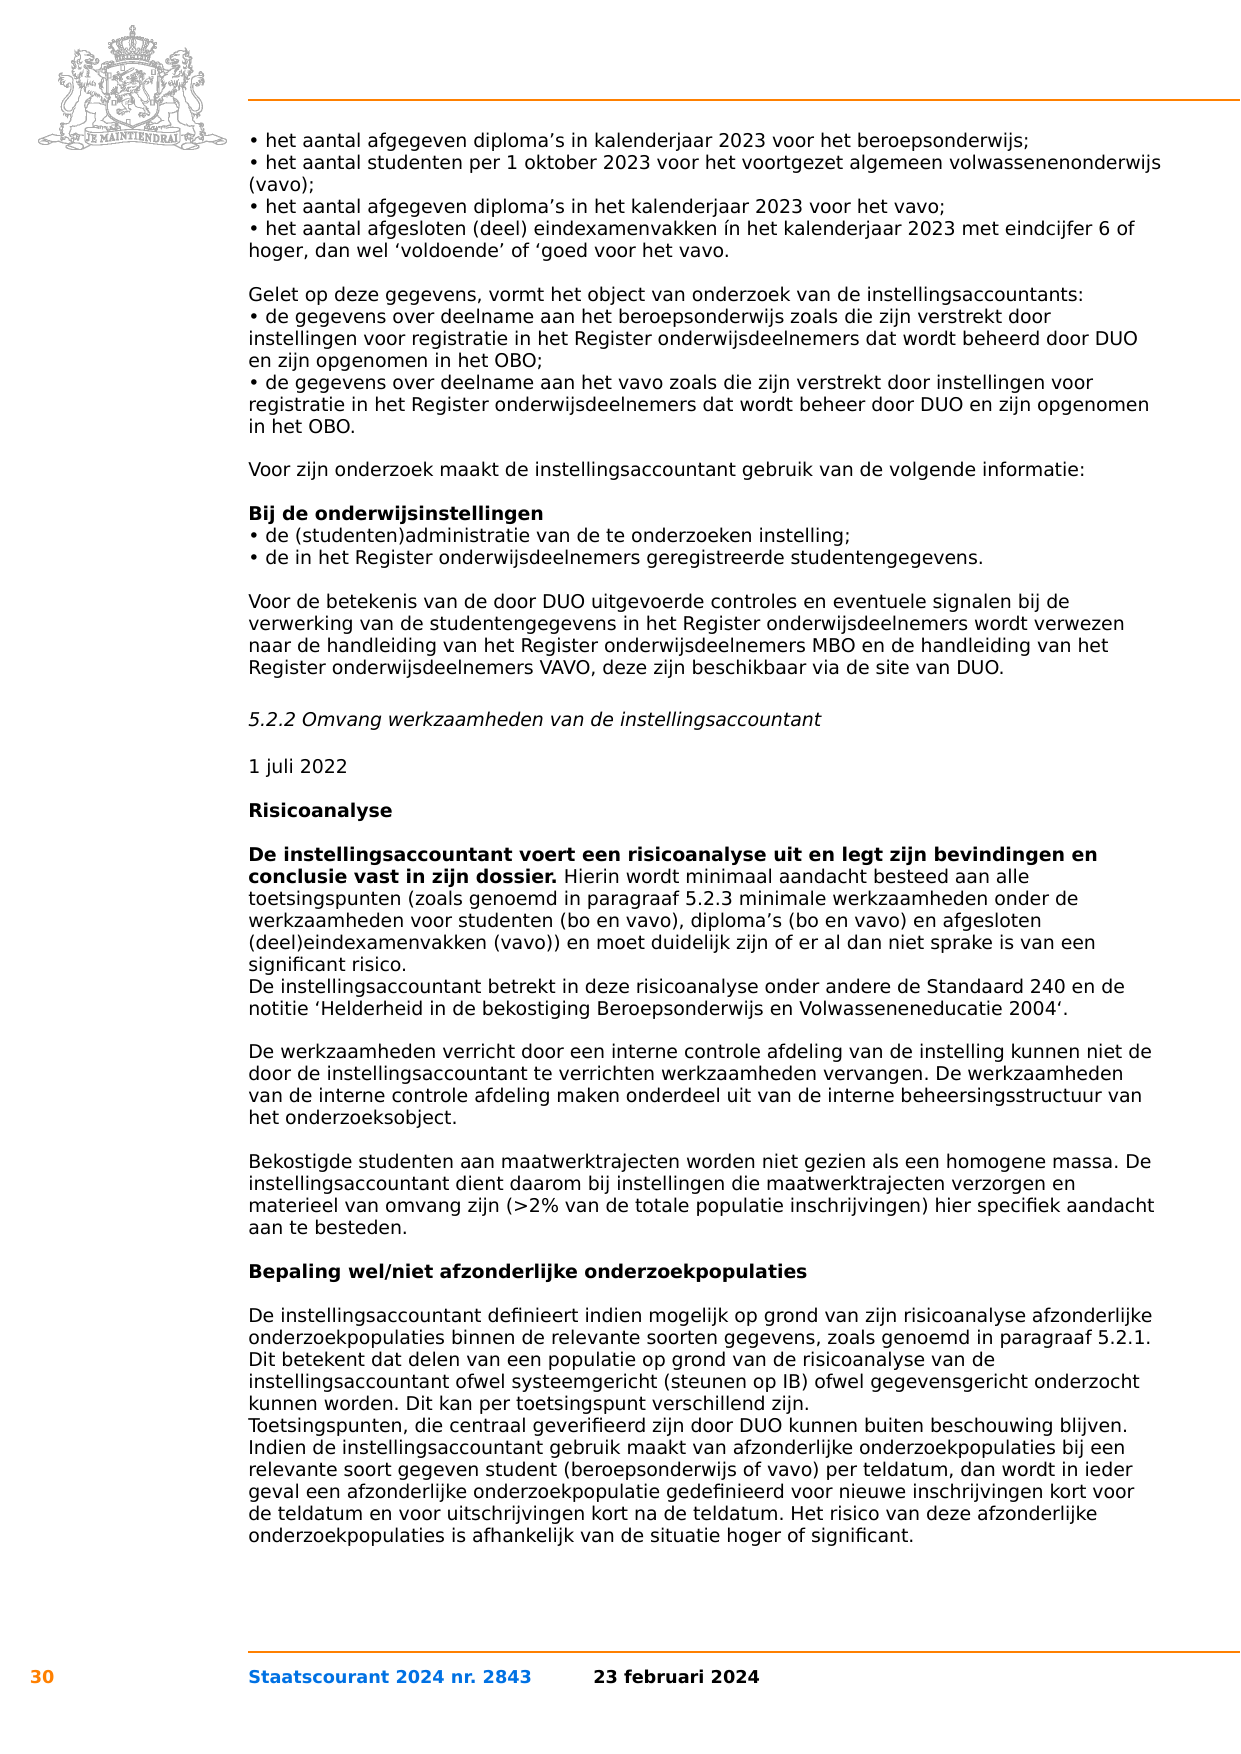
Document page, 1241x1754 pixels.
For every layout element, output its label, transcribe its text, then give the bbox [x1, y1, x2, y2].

text Toetsingspunten, die centraal geverifieerd zijn door DUO kunnen buiten beschouwing blijven. [248, 1415, 1163, 1437]
text • het aantal afgegeven diploma’s in kalenderjaar 2023 voor het beroepsonderwijs; [248, 130, 1163, 152]
text De werkzaamheden verricht door een interne controle afdeling van de instelling kunnen niet de door de instellingsaccountant te verrichten werkzaamheden vervangen. De werkzaamheden van de interne controle afdeling maken onderdeel uit van de interne beheersingsstructuur van het onderzoeksobject. [248, 1041, 1163, 1129]
subtitle Bij de onderwijsinstellingen [248, 503, 1163, 525]
text Voor de betekenis van de door DUO uitgevoerde controles en eventuele signalen bij de verwerking van de studentengegevens in het Register onderwijsdeelnemers wordt verwezen naar de handleiding van het Register onderwijsdeelnemers MBO en de handleiding van het Register onderwijsdeelnemers VAVO, deze zijn beschikbaar via de site van DUO. [248, 591, 1163, 679]
text De instellingsaccountant voert een risicoanalyse uit en legt zijn bevindingen en conclusie vast in zijn dossier. Hierin wordt minimaal aandacht besteed aan alle toetsingspunten (zoals genoemd in paragraaf 5.2.3 minimale werkzaamheden onder de werkzaamheden voor studenten (bo en vavo), diploma’s (bo en vavo) en afgesloten (deel)eindexamenvakken (vavo)) en moet duidelijk zijn of er al dan niet sprake is van een significant risico. [248, 844, 1163, 976]
text Gelet op deze gegevens, vormt het object van onderzoek van de instellingsaccountants: [248, 284, 1163, 306]
picture [38, 25, 227, 150]
text Voor zijn onderzoek maakt de instellingsaccountant gebruik van de volgende informatie: [248, 459, 1163, 481]
text • het aantal afgesloten (deel) eindexamenvakken ín het kalenderjaar 2023 met eindcijfer 6 of hoger, dan wel ‘voldoende’ of ‘goed voor het vavo. [248, 218, 1163, 262]
text • de gegevens over deelname aan het vavo zoals die zijn verstrekt door instellingen voor registratie in het Register onderwijsdeelnemers dat wordt beheer door DUO en zijn opgenomen in het OBO. [248, 372, 1163, 437]
text • de gegevens over deelname aan het beroepsonderwijs zoals die zijn verstrekt door instellingen voor registratie in het Register onderwijsdeelnemers dat wordt beheerd door DUO en zijn opgenomen in het OBO; [248, 306, 1163, 372]
text 1 juli 2022 [248, 756, 1163, 778]
text De instellingsaccountant definieert indien mogelijk op grond van zijn risicoanalyse afzonderlijke onderzoekpopulaties binnen de relevante soorten gegevens, zoals genoemd in paragraaf 5.2.1. Dit betekent dat delen van een populatie op grond van de risicoanalyse van de instellingsaccountant ofwel systeemgericht (steunen op IB) ofwel gegevensgericht onderzocht kunnen worden. Dit kan per toetsingspunt verschillend zijn. [248, 1305, 1163, 1415]
text • de in het Register onderwijsdeelnemers geregistreerde studentengegevens. [248, 547, 1163, 569]
subtitle Risicoanalyse [248, 800, 1163, 822]
text De instellingsaccountant betrekt in deze risicoanalyse onder andere de Standaard 240 en de notitie ‘Helderheid in de bekostiging Beroepsonderwijs en Volwasseneneducatie 2004‘. [248, 976, 1163, 1019]
text • het aantal studenten per 1 oktober 2023 voor het voortgezet algemeen volwassenenonderwijs (vavo); [248, 152, 1163, 196]
subtitle Bepaling wel/niet afzonderlijke onderzoekpopulaties [248, 1261, 1163, 1283]
subtitle 5.2.2 Omvang werkzaamheden van de instellingsaccountant [248, 709, 1163, 731]
text • het aantal afgegeven diploma’s in het kalenderjaar 2023 voor het vavo; [248, 196, 1163, 218]
text Bekostigde studenten aan maatwerktrajecten worden niet gezien als een homogene massa. De instellingsaccountant dient daarom bij instellingen die maatwerktrajecten verzorgen en materieel van omvang zijn (>2% van de totale populatie inschrijvingen) hier specifiek aandacht aan te besteden. [248, 1151, 1163, 1239]
text • de (studenten)administratie van de te onderzoeken instelling; [248, 525, 1163, 547]
text Indien de instellingsaccountant gebruik maakt van afzonderlijke onderzoekpopulaties bij een relevante soort gegeven student (beroepsonderwijs of vavo) per teldatum, dan wordt in ieder geval een afzonderlijke onderzoekpopulatie gedefinieerd voor nieuwe inschrijvingen kort voor de teldatum en voor uitschrijvingen kort na de teldatum. Het risico van deze afzonderlijke onderzoekpopulaties is afhankelijk van de situatie hoger of significant. [248, 1437, 1163, 1547]
